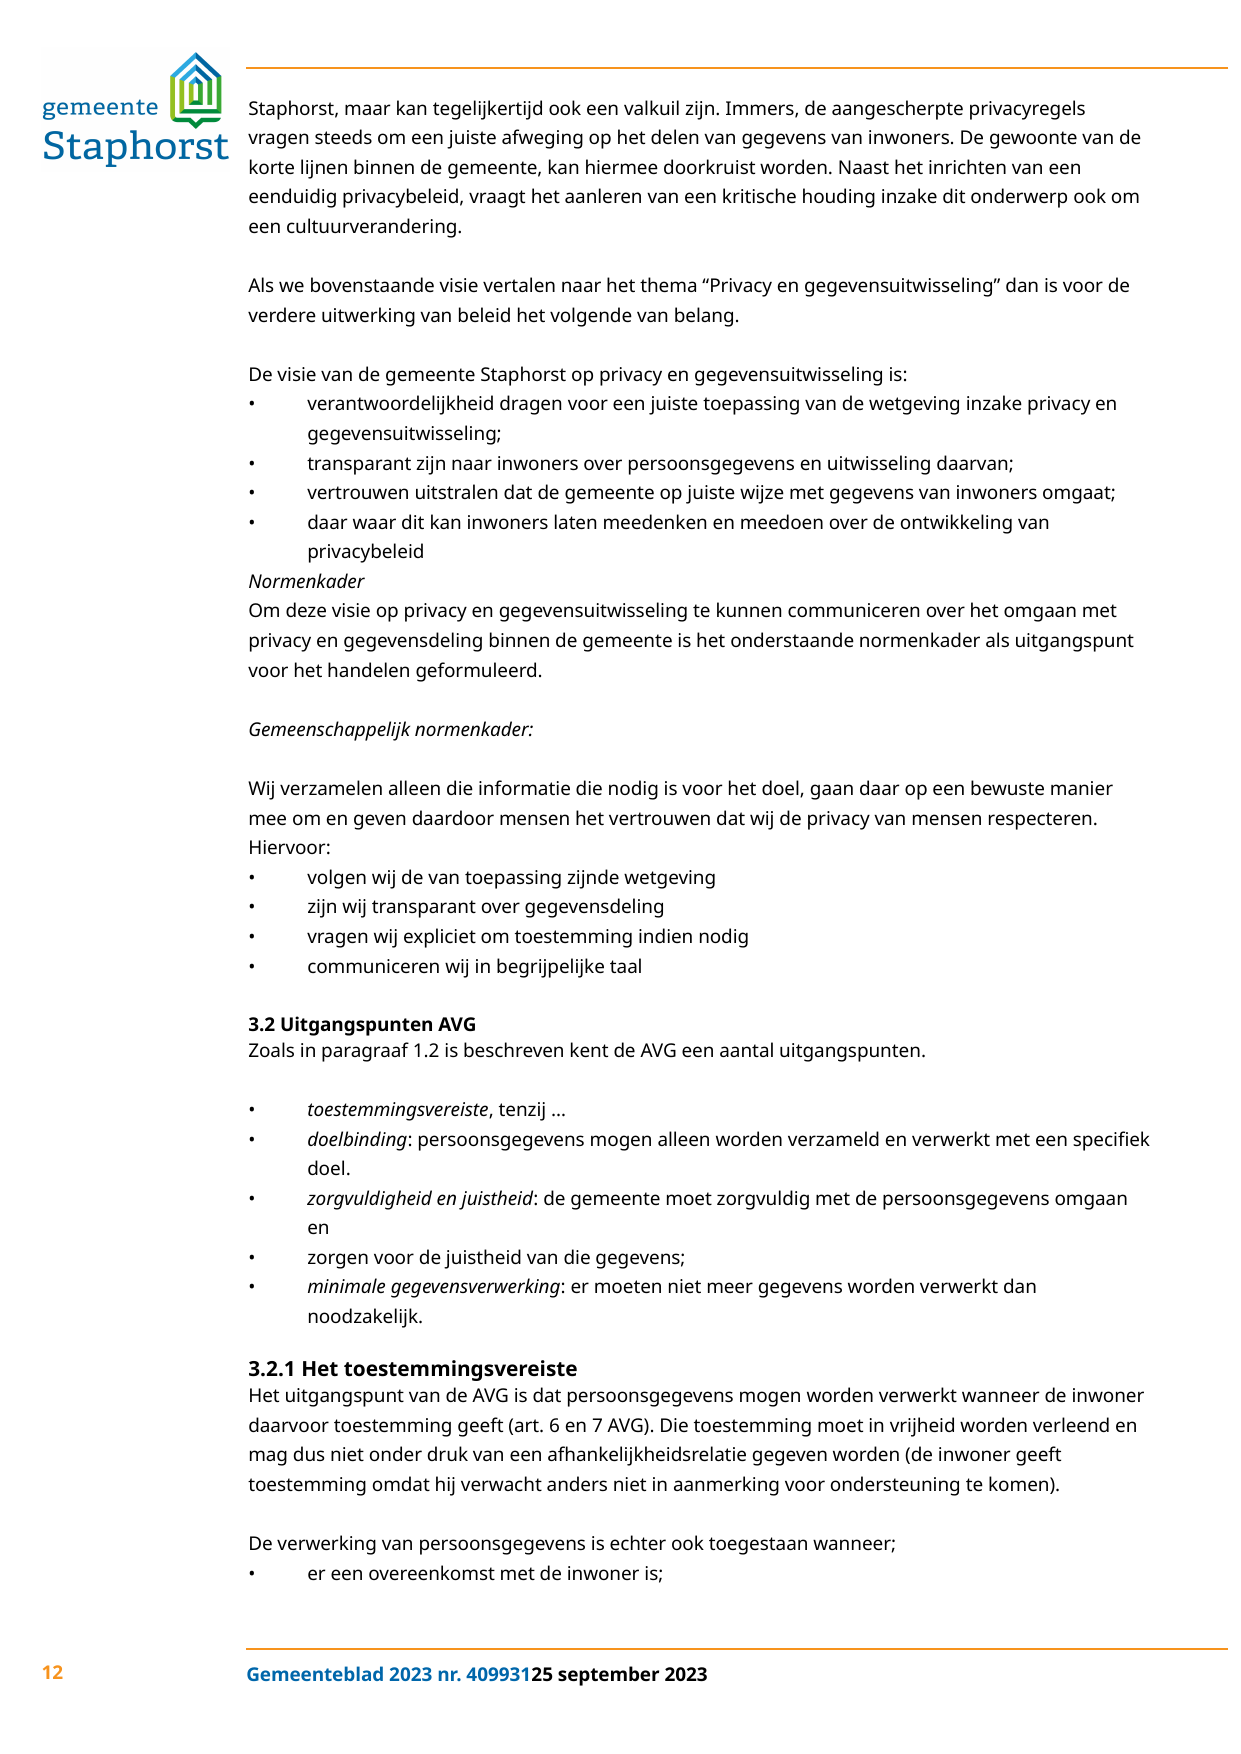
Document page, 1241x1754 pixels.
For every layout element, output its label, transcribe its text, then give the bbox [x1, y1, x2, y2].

list vertrouwen uitstralen dat de gemeente op juiste wijze met gegevens van inwoners omgaat; [248, 479, 1152, 505]
list minimale gegevensverwerking: er moeten niet meer gegevens worden verwerkt dan noodzakelijk. [248, 1274, 1152, 1329]
text Om deze visie op privacy en gegevensuitwisseling te kunnen communiceren over het omgaan met privacy en gegevensdeling binnen de gemeente is het onderstaande normenkader als uitgangspunt voor het handelen geformuleerd. [248, 598, 1152, 683]
picture [41, 47, 231, 172]
text De visie van de gemeente Staphorst op privacy en gegevensuitwisseling is: [248, 361, 1152, 387]
text 3.2 Uitgangspunten AVG [248, 1011, 1152, 1037]
text Als we bovenstaande visie vertalen naar het thema “Privacy en gegevensuitwisseling” dan is voor de verdere uitwerking van beleid het volgende van belang. [248, 272, 1152, 328]
list doelbinding: persoonsgegevens mogen alleen worden verzameld en verwerkt met een specifiek doel. [248, 1126, 1152, 1181]
list daar waar dit kan inwoners laten meedenken en meedoen over de ontwikkeling van privacybeleid [248, 509, 1152, 564]
text 3.2.1 Het toestemmingsvereiste [248, 1354, 1152, 1382]
list zorgvuldigheid en juistheid: de gemeente moet zorgvuldig met de persoonsgegevens omgaan en [248, 1185, 1152, 1240]
list er een overeenkomst met de inwoner is; [248, 1560, 1152, 1585]
list transparant zijn naar inwoners over persoonsgegevens en uitwisseling daarvan; [248, 450, 1152, 476]
text Staphorst, maar kan tegelijkertijd ook een valkuil zijn. Immers, de aangescherpte privacyregels vragen steeds om een juiste afweging op het delen van gegevens van inwoners. De gewoonte van de korte lijnen binnen de gemeente, kan hiermee doorkruist worden. Naast het inrichten van een eenduidig privacybeleid, vraagt het aanleren van een kritische houding inzake dit onderwerp ook om een cultuurverandering. [248, 95, 1152, 239]
text Zoals in paragraaf 1.2 is beschreven kent de AVG een aantal uitgangspunten. [248, 1037, 1152, 1063]
list zorgen voor de juistheid van die gegevens; [248, 1244, 1152, 1270]
list verantwoordelijkheid dragen voor een juiste toepassing van de wetgeving inzake privacy en gegevensuitwisseling; [248, 391, 1152, 446]
text Normenkader [248, 568, 1152, 594]
list toestemmingsvereiste, tenzij … [248, 1096, 1152, 1122]
text De verwerking van persoonsgegevens is echter ook toegestaan wanneer; [248, 1530, 1152, 1556]
table_header Gemeenschappelijk normenkader: Wij verzamelen alleen die informatie die nodig is voor het doel, gaan daar op een bewuste manier mee om en geven daardoor mensen het vertrouwen dat wij de privacy van mensen respecteren. Hiervoor: volgen wij de van toepassing zijnde wetgeving zijn wij transparant over gegevensdeling vragen wij expliciet om toestemming indien nodig communiceren wij in begrijpelijke taal [248, 716, 1152, 978]
text Het uitgangspunt van de AVG is dat persoonsgegevens mogen worden verwerkt wanneer de inwoner daarvoor toestemming geeft (art. 6 en 7 AVG). Die toestemming moet in vrijheid worden verleend en mag dus niet onder druk van een afhankelijkheidsrelatie gegeven worden (de inwoner geeft toestemming omdat hij verwacht anders niet in aanmerking voor ondersteuning te komen). [248, 1382, 1152, 1497]
